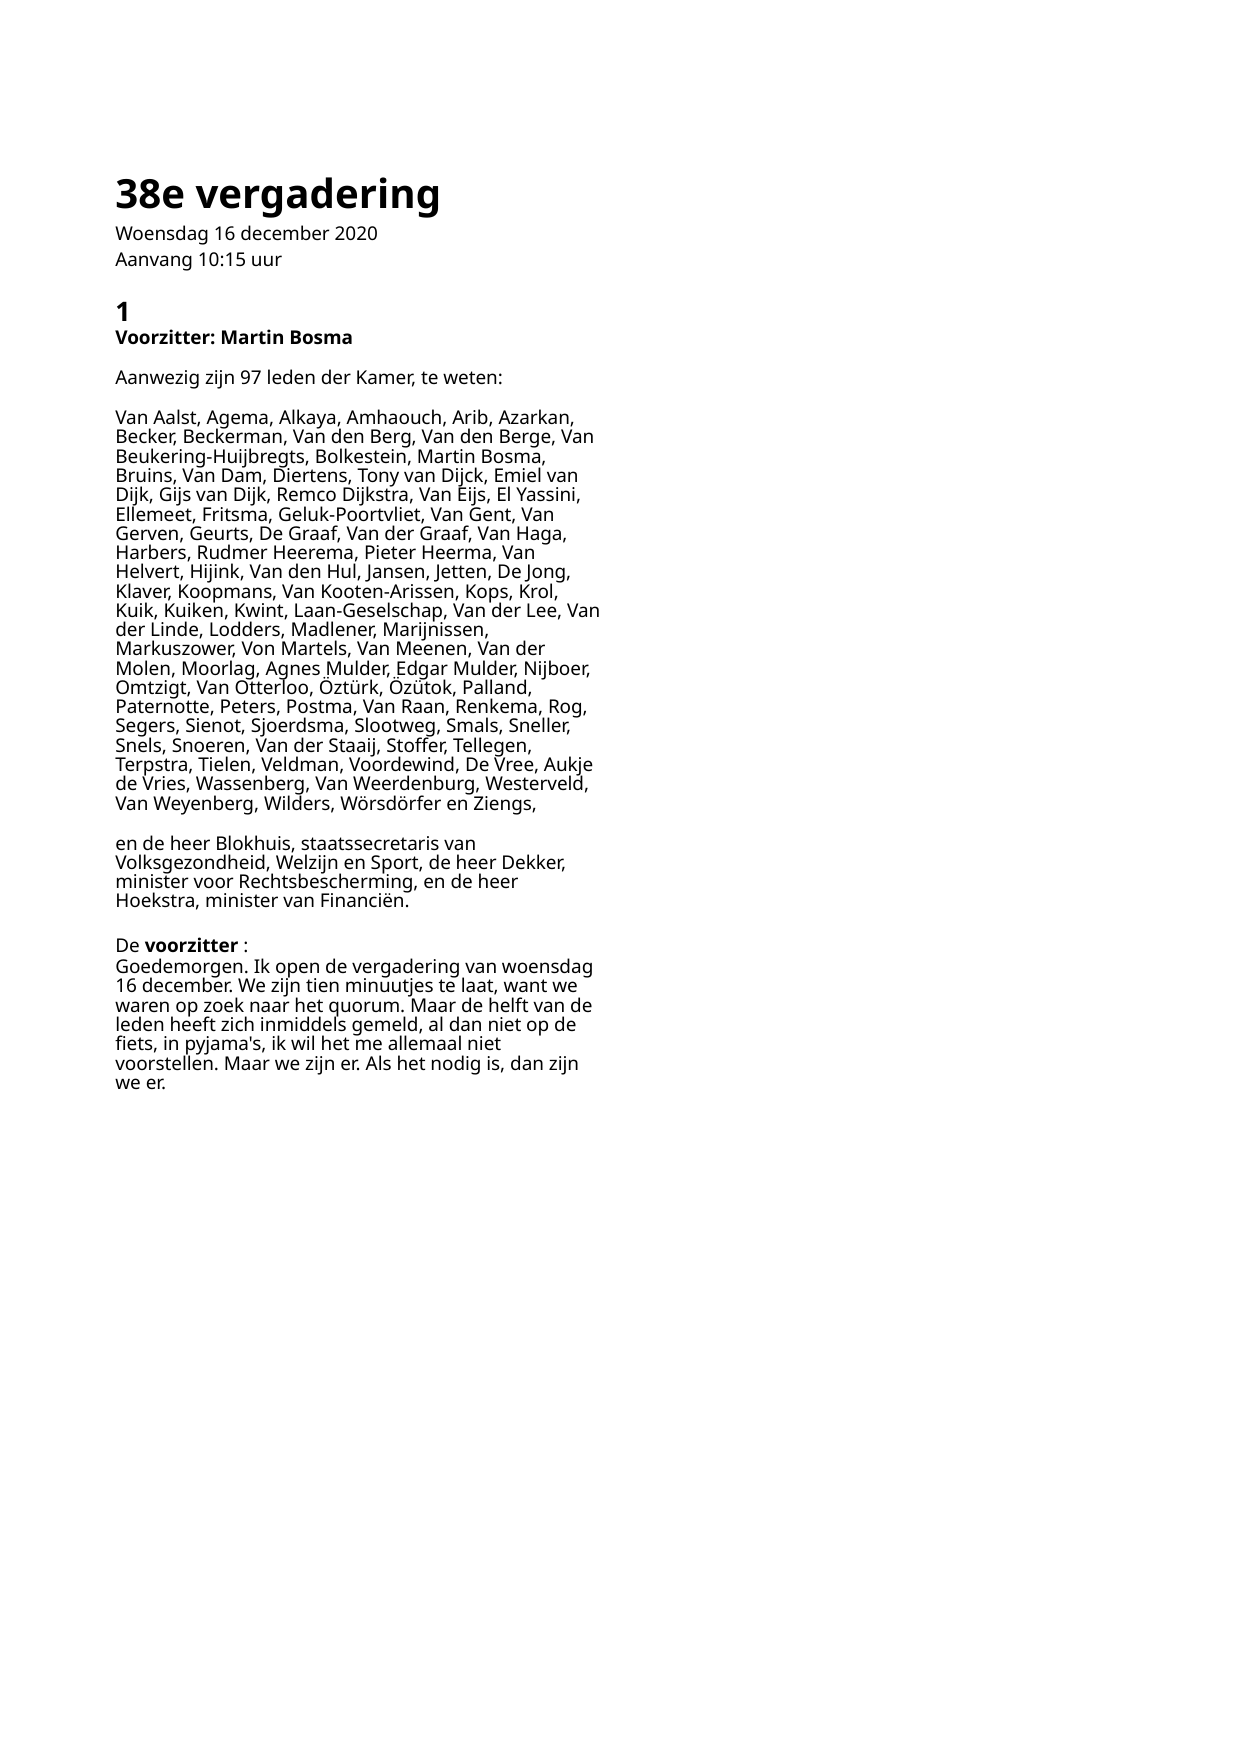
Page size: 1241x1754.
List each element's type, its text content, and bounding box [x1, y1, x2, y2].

text en de heer Blokhuis, staatssecretaris van Volksgezondheid, Welzijn en Sport, de heer Dekker, minister voor Rechtsbescherming, en de heer Hoekstra, minister van Financiën. [115, 834, 605, 912]
text Van Aalst, Agema, Alkaya, Amhaouch, Arib, Azarkan, Becker, Beckerman, Van den Berg, Van den Berge, Van Beukering-Huijbregts, Bolkestein, Martin Bosma, Bruins, Van Dam, Diertens, Tony van Dijck, Emiel van Dijk, Gijs van Dijk, Remco Dijkstra, Van Eijs, El Yassini, Ellemeet, Fritsma, Geluk-Poortvliet, Van Gent, Van Gerven, Geurts, De Graaf, Van der Graaf, Van Haga, Harbers, Rudmer Heerema, Pieter Heerma, Van Helvert, Hijink, Van den Hul, Jansen, Jetten, De Jong, Klaver, Koopmans, Van Kooten-Arissen, Kops, Krol, Kuik, Kuiken, Kwint, Laan-Geselschap, Van der Lee, Van der Linde, Lodders, Madlener, Marijnissen, Markuszower, Von Martels, Van Meenen, Van der Molen, Moorlag, Agnes Mulder, Edgar Mulder, Nijboer, Omtzigt, Van Otterloo, Öztürk, Özütok, Palland, Paternotte, Peters, Postma, Van Raan, Renkema, Rog, Segers, Sienot, Sjoerdsma, Slootweg, Smals, Sneller, Snels, Snoeren, Van der Staaij, Stoffer, Tellegen, Terpstra, Tielen, Veldman, Voordewind, De Vree, Aukje de Vries, Wassenberg, Van Weerdenburg, Westerveld, Van Weyenberg, Wilders, Wörsdörfer en Ziengs, [115, 409, 605, 814]
text 38e vergadering [115, 165, 605, 220]
text Voorzitter: Martin Bosma [115, 329, 605, 348]
text 1 [115, 292, 605, 329]
text Woensdag 16 december 2020 [115, 220, 605, 246]
text Aanwezig zijn 97 leden der Kamer, te weten: [115, 369, 605, 388]
text De voorzitter : [115, 932, 605, 958]
text Goedemorgen. Ik open de vergadering van woensdag 16 december. We zijn tien minuutjes te laat, want we waren op zoek naar het quorum. Maar de helft van de leden heeft zich inmiddels gemeld, al dan niet op de fiets, in pyjama's, ik wil het me allemaal niet voorstellen. Maar we zijn er. Als het nodig is, dan zijn we er. [115, 958, 605, 1093]
text Aanvang 10:15 uur [115, 246, 605, 272]
